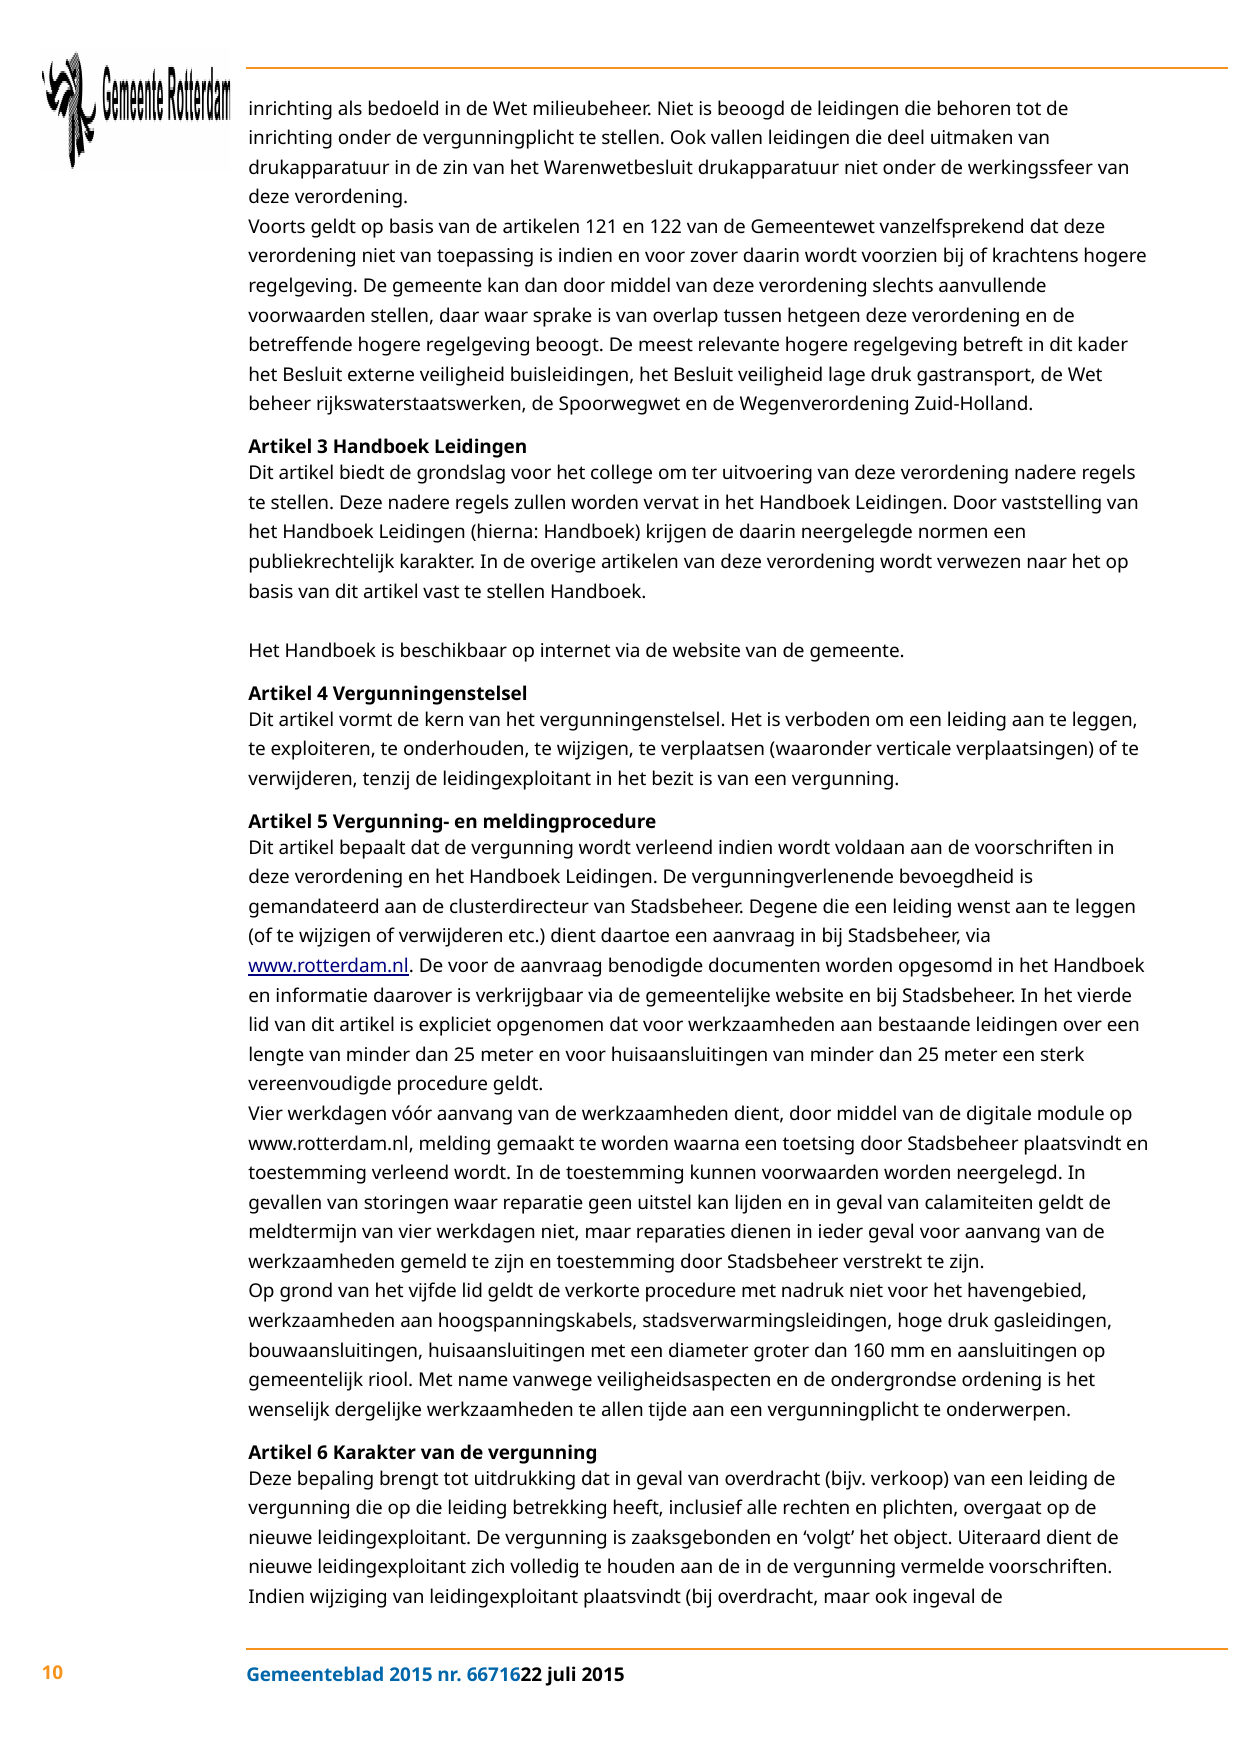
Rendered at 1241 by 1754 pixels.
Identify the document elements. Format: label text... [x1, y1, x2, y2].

picture [41, 47, 231, 172]
text Artikel 6 Karakter van de vergunning [248, 1439, 1152, 1465]
text Voorts geldt op basis van de artikelen 121 en 122 van de Gemeentewet vanzelfsprekend dat deze verordening niet van toepassing is indien en voor zover daarin wordt voorzien bij of krachtens hogere regelgeving. De gemeente kan dan door middel van deze verordening slechts aanvullende voorwaarden stellen, daar waar sprake is van overlap tussen hetgeen deze verordening en de betreffende hogere regelgeving beoogt. De meest relevante hogere regelgeving betreft in dit kader het Besluit externe veiligheid buisleidingen, het Besluit veiligheid lage druk gastransport, de Wet beheer rijkswaterstaatswerken, de Spoorwegwet en de Wegenverordening Zuid-Holland. [248, 213, 1152, 416]
text Dit artikel biedt de grondslag voor het college om ter uitvoering van deze verordening nadere regels te stellen. Deze nadere regels zullen worden vervat in het Handboek Leidingen. Door vaststelling van het Handboek Leidingen (hierna: Handboek) krijgen de daarin neergelegde normen een publiekrechtelijk karakter. In de overige artikelen van deze verordening wordt verwezen naar het op basis van dit artikel vast te stellen Handboek. [248, 459, 1152, 603]
text Artikel 5 Vergunning- en meldingprocedure [248, 808, 1152, 834]
text Het Handboek is beschikbaar op internet via de website van de gemeente. [248, 637, 1152, 663]
text Dit artikel vormt de kern van het vergunningenstelsel. Het is verboden om een leiding aan te leggen, te exploiteren, te onderhouden, te wijzigen, te verplaatsen (waaronder verticale verplaatsingen) of te verwijderen, tenzij de leidingexploitant in het bezit is van een vergunning. [248, 706, 1152, 791]
text Deze bepaling brengt tot uitdrukking dat in geval van overdracht (bijv. verkoop) van een leiding de vergunning die op die leiding betrekking heeft, inclusief alle rechten en plichten, overgaat op de nieuwe leidingexploitant. De vergunning is zaaksgebonden en ‘volgt’ het object. Uiteraard dient de nieuwe leidingexploitant zich volledig te houden aan de in de vergunning vermelde voorschriften. Indien wijziging van leidingexploitant plaatsvindt (bij overdracht, maar ook ingeval de [248, 1465, 1152, 1609]
text Op grond van het vijfde lid geldt de verkorte procedure met nadruk niet voor het havengebied, werkzaamheden aan hoogspanningskabels, stadsverwarmingsleidingen, hoge druk gasleidingen, bouwaansluitingen, huisaansluitingen met een diameter groter dan 160 mm en aansluitingen op gemeentelijk riool. Met name vanwege veiligheidsaspecten en de ondergrondse ordening is het wenselijk dergelijke werkzaamheden te allen tijde aan een vergunningplicht te onderwerpen. [248, 1278, 1152, 1422]
text Dit artikel bepaalt dat de vergunning wordt verleend indien wordt voldaan aan de voorschriften in deze verordening en het Handboek Leidingen. De vergunningverlenende bevoegdheid is gemandateerd aan de clusterdirecteur van Stadsbeheer. Degene die een leiding wenst aan te leggen (of te wijzigen of verwijderen etc.) dient daartoe een aanvraag in bij Stadsbeheer, via www.rotterdam.nl. De voor de aanvraag benodigde documenten worden opgesomd in het Handboek en informatie daarover is verkrijgbaar via de gemeentelijke website en bij Stadsbeheer. In het vierde lid van dit artikel is expliciet opgenomen dat voor werkzaamheden aan bestaande leidingen over een lengte van minder dan 25 meter en voor huisaansluitingen van minder dan 25 meter een sterk vereenvoudigde procedure geldt. [248, 834, 1152, 1096]
text Artikel 4 Vergunningenstelsel [248, 680, 1152, 706]
text Artikel 3 Handboek Leidingen [248, 434, 1152, 459]
text inrichting als bedoeld in de Wet milieubeheer. Niet is beoogd de leidingen die behoren tot de inrichting onder de vergunningplicht te stellen. Ook vallen leidingen die deel uitmaken van drukapparatuur in de zin van het Warenwetbesluit drukapparatuur niet onder de werkingssfeer van deze verordening. [248, 95, 1152, 209]
text Vier werkdagen vóór aanvang van de werkzaamheden dient, door middel van de digitale module op www.rotterdam.nl, melding gemaakt te worden waarna een toetsing door Stadsbeheer plaatsvindt en toestemming verleend wordt. In de toestemming kunnen voorwaarden worden neergelegd. In gevallen van storingen waar reparatie geen uitstel kan lijden en in geval van calamiteiten geldt de meldtermijn van vier werkdagen niet, maar reparaties dienen in ieder geval voor aanvang van de werkzaamheden gemeld te zijn en toestemming door Stadsbeheer verstrekt te zijn. [248, 1100, 1152, 1274]
